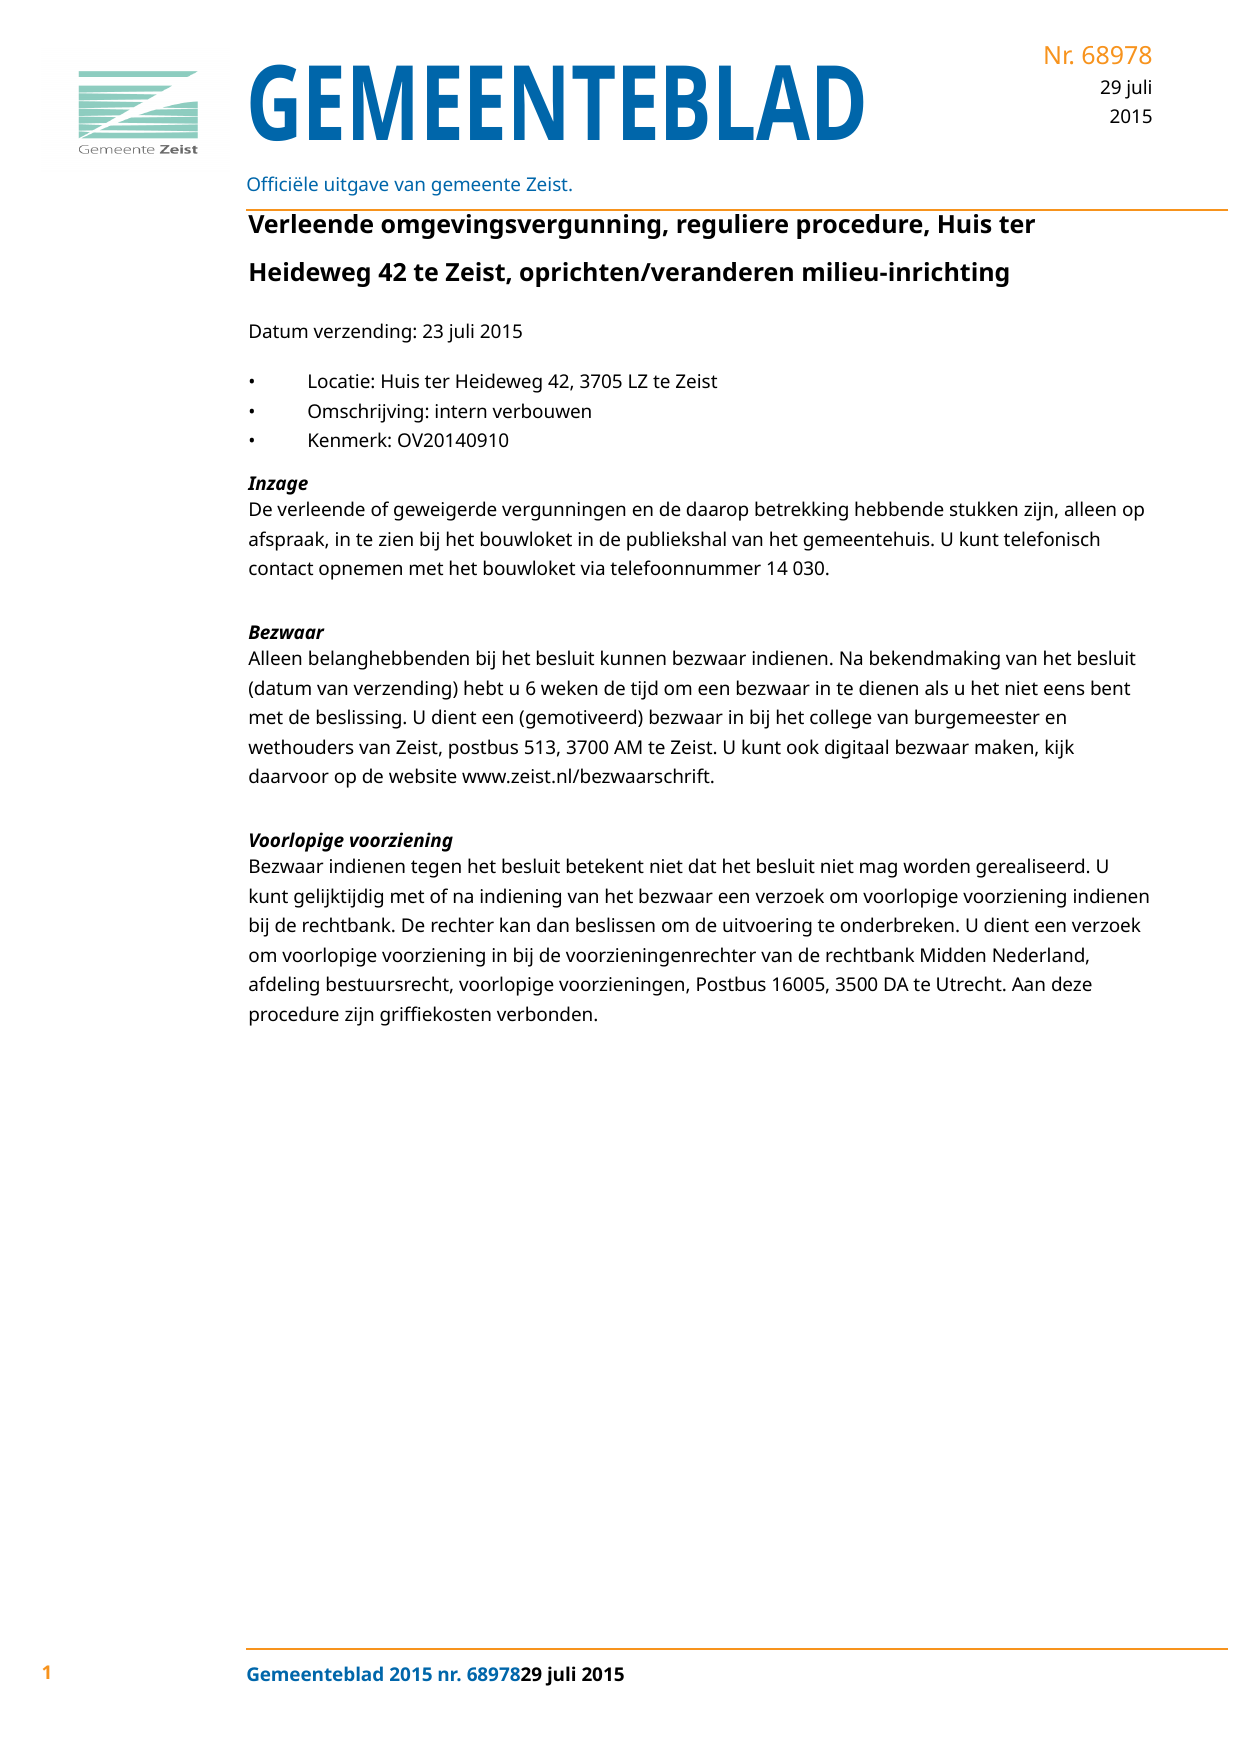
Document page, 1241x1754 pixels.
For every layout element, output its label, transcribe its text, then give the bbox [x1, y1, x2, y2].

text Datum verzending: 23 juli 2015 [248, 318, 1152, 344]
list Kenmerk: OV20140910 [248, 427, 1152, 453]
text De verleende of geweigerde vergunningen en de daarop betrekking hebbende stukken zijn, alleen op afspraak, in te zien bij het bouwloket in de publiekshal van het gemeentehuis. U kunt telefonisch contact opnemen met het bouwloket via telefoonnummer 14 030. [248, 496, 1152, 581]
text Alleen belanghebbenden bij het besluit kunnen bezwaar indienen. Na bekendmaking van het besluit (datum van verzending) hebt u 6 weken de tijd om een bezwaar in te dienen als u het niet eens bent met de beslissing. U dient een (gemotiveerd) bezwaar in bij het college van burgemeester en wethouders van Zeist, postbus 513, 3700 AM te Zeist. U kunt ook digitaal bezwaar maken, kijk daarvoor op de website www.zeist.nl/bezwaarschrift. [248, 645, 1152, 789]
text Inzage [248, 471, 1152, 496]
text Bezwaar indienen tegen het besluit betekent niet dat het besluit niet mag worden gerealiseerd. U kunt gelijktijdig met of na indiening van het bezwaar een verzoek om voorlopige voorziening indienen bij de rechtbank. De rechter kan dan beslissen om de uitvoering te onderbreken. U dient een verzoek om voorlopige voorziening in bij de voorzieningenrechter van de rechtbank Midden Nederland, afdeling bestuursrecht, voorlopige voorzieningen, Postbus 16005, 3500 DA te Utrecht. Aan deze procedure zijn griffiekosten verbonden. [248, 853, 1152, 1027]
list Locatie: Huis ter Heideweg 42, 3705 LZ te Zeist [248, 368, 1152, 394]
text Bezwaar [248, 619, 1152, 645]
picture [41, 47, 231, 172]
list Omschrijving: intern verbouwen [248, 398, 1152, 424]
text Verleende omgevingsvergunning, reguliere procedure, Huis ter Heideweg 42 te Zeist, oprichten/veranderen milieu-inrichting [248, 211, 1152, 288]
text Voorlopige voorziening [248, 827, 1152, 853]
